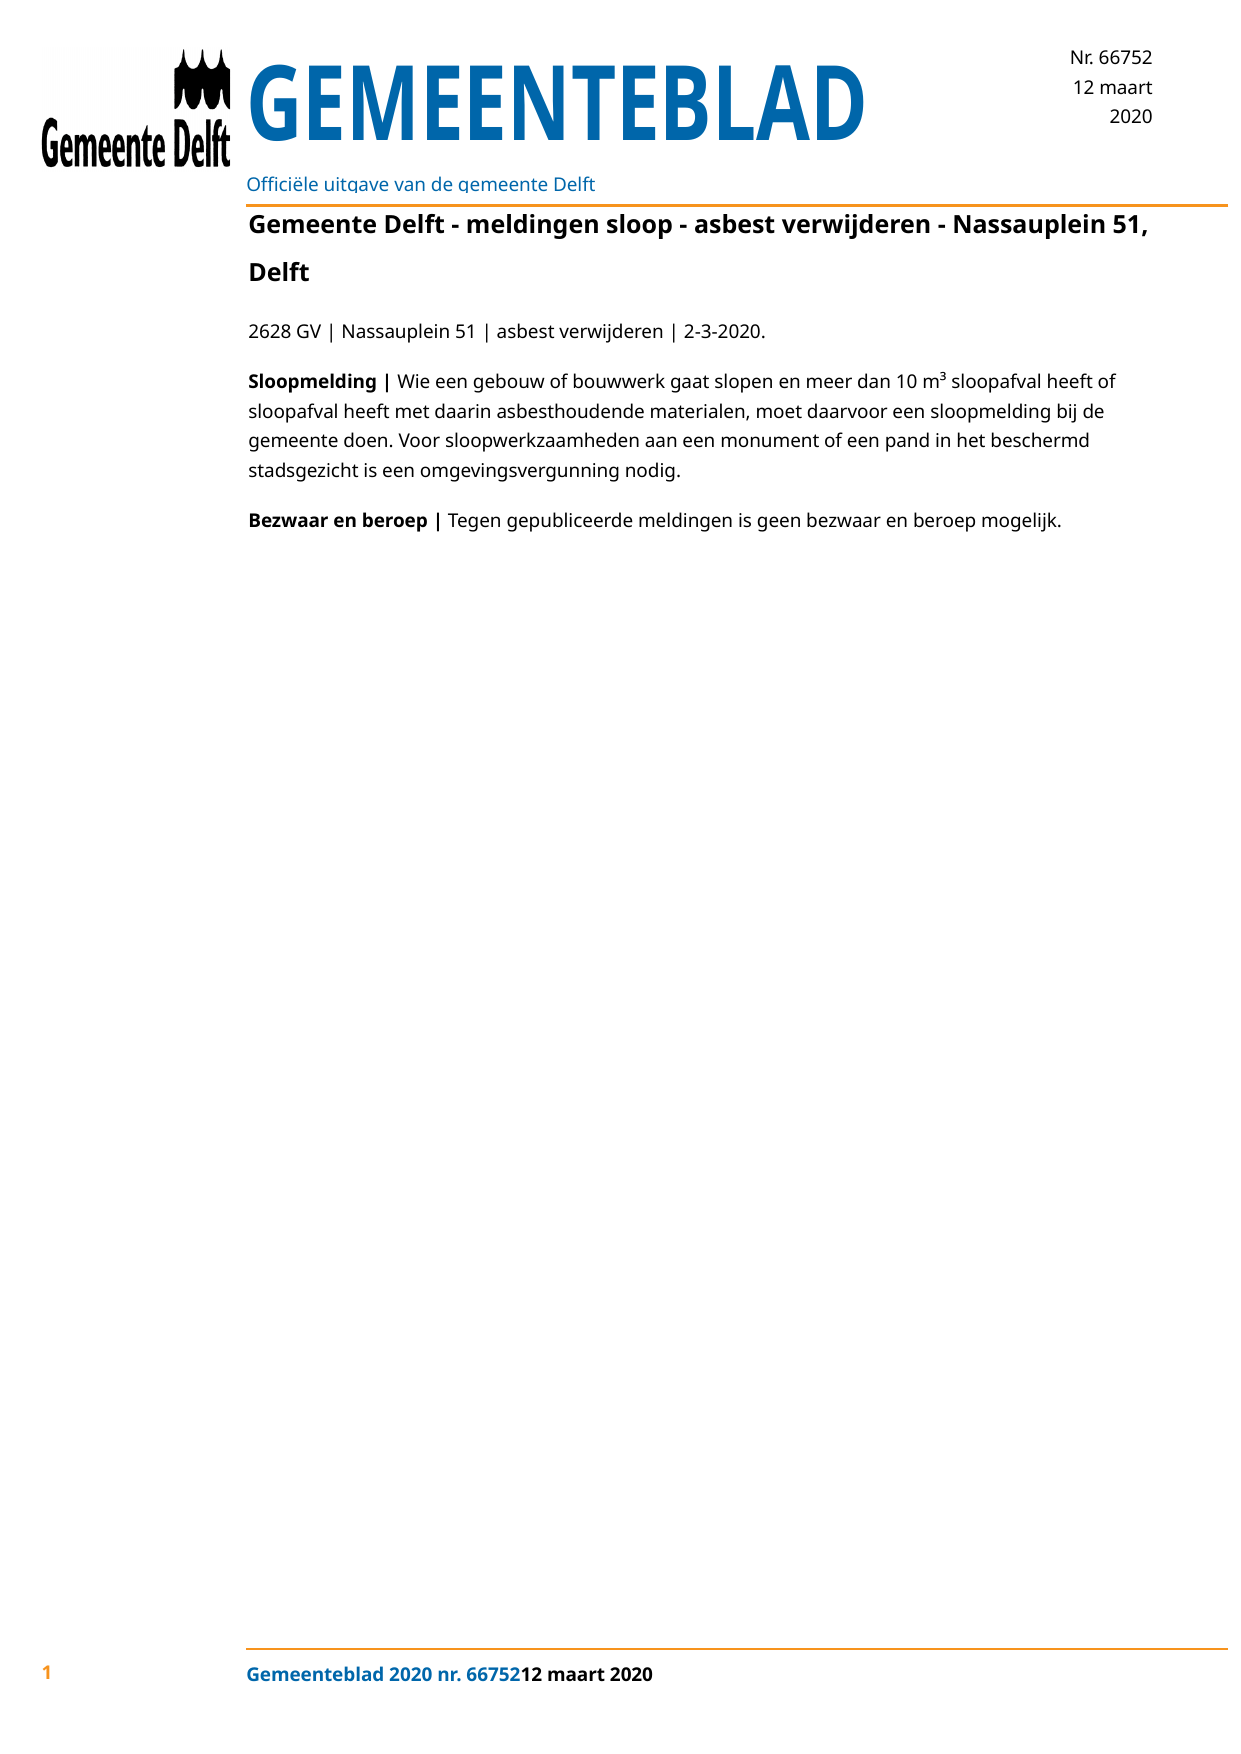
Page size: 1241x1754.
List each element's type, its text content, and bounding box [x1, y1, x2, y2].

picture [41, 47, 231, 172]
text Sloopmelding | Wie een gebouw of bouwwerk gaat slopen en meer dan 10 m³ sloopafval heeft of sloopafval heeft met daarin asbesthoudende materialen, moet daarvoor een sloopmelding bij de gemeente doen. Voor sloopwerkzaamheden aan een monument of een pand in het beschermd stadsgezicht is een omgevingsvergunning nodig. [248, 368, 1152, 483]
text Gemeente Delft - meldingen sloop - asbest verwijderen - Nassauplein 51, Delft [248, 207, 1152, 288]
text Bezwaar en beroep | Tegen gepubliceerde meldingen is geen bezwaar en beroep mogelijk. [248, 507, 1152, 533]
text 2628 GV | Nassauplein 51 | asbest verwijderen | 2-3-2020. [248, 318, 1152, 344]
